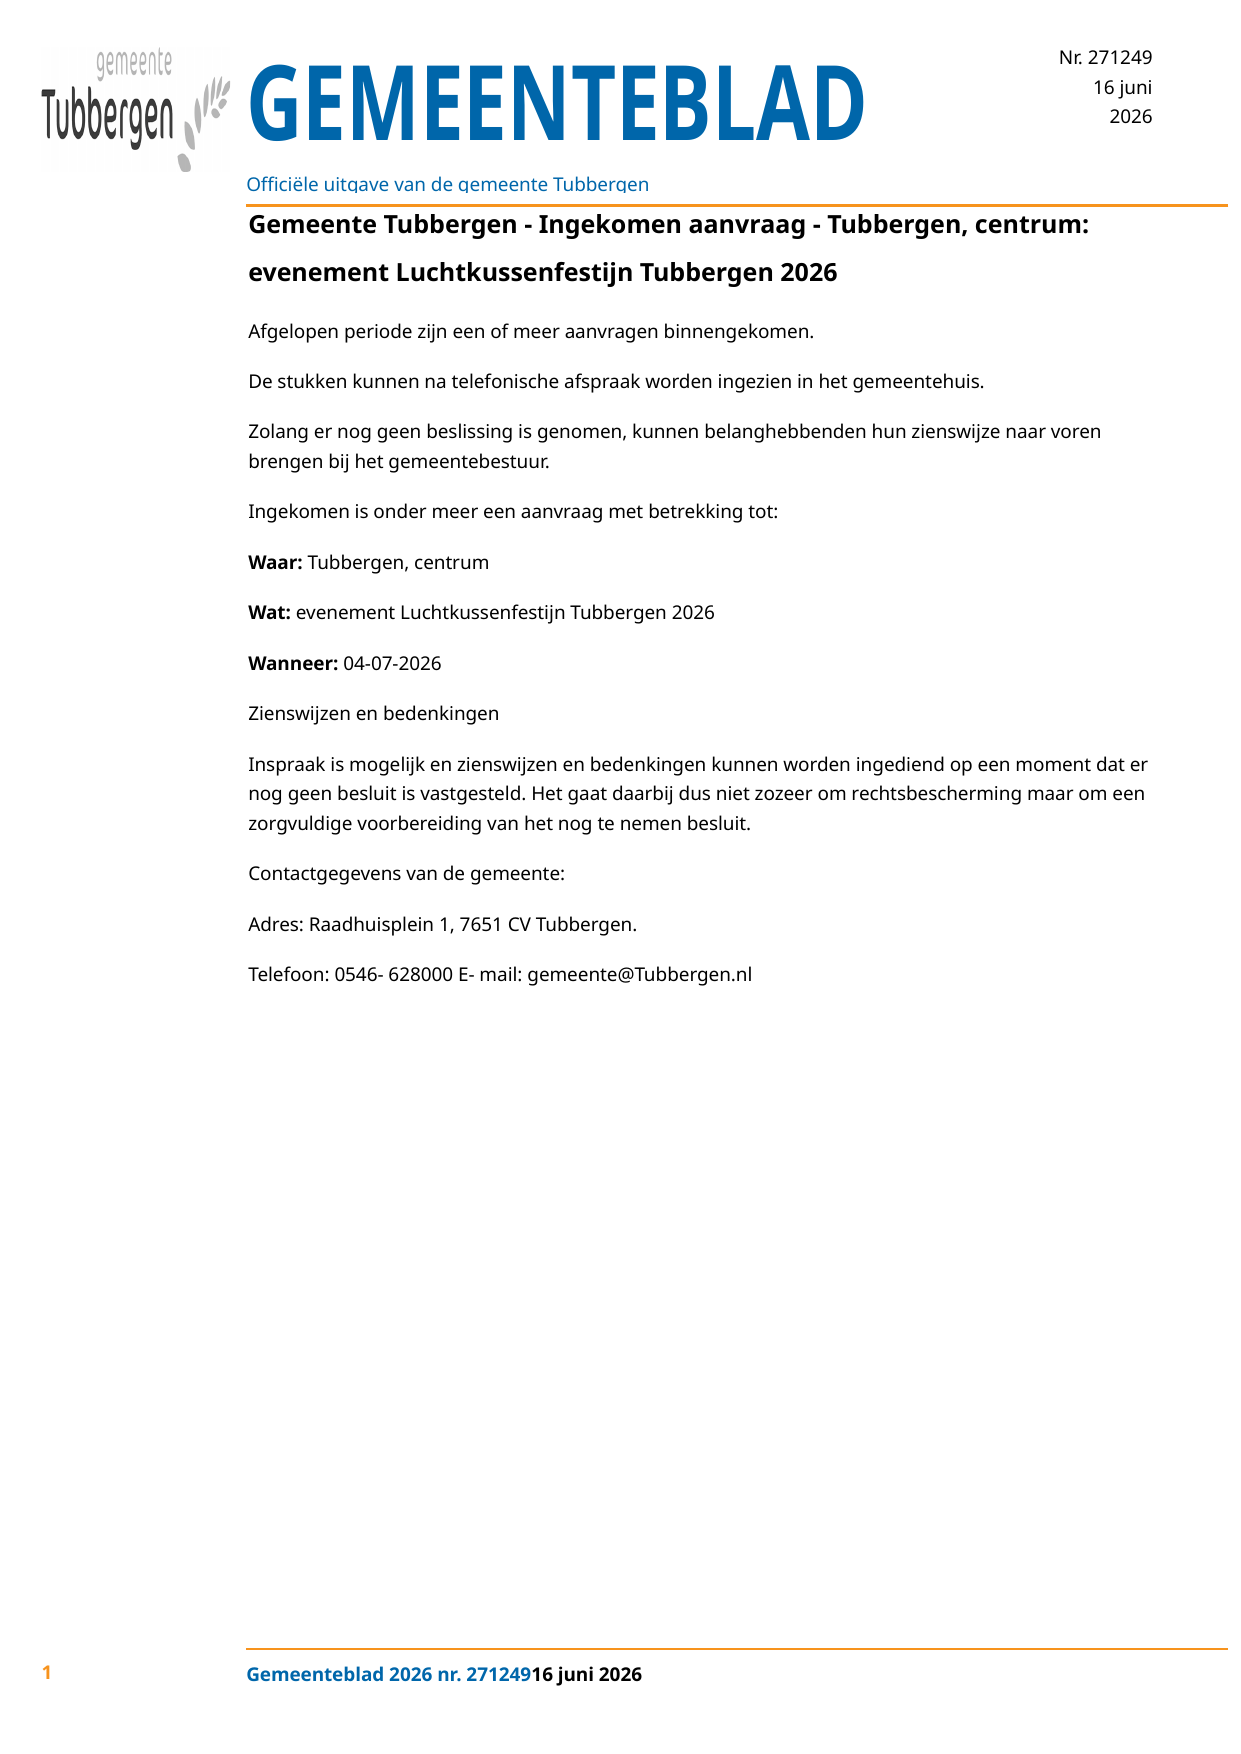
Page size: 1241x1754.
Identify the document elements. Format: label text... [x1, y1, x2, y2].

text Adres: Raadhuisplein 1, 7651 CV Tubbergen. [248, 911, 1152, 937]
text Zienswijzen en bedenkingen [248, 700, 1152, 726]
text De stukken kunnen na telefonische afspraak worden ingezien in het gemeentehuis. [248, 368, 1152, 394]
text Ingekomen is onder meer een aanvraag met betrekking tot: [248, 499, 1152, 524]
text Wanneer: 04-07-2026 [248, 650, 1152, 676]
text Wat: evenement Luchtkussenfestijn Tubbergen 2026 [248, 599, 1152, 625]
text Gemeente Tubbergen - Ingekomen aanvraag - Tubbergen, centrum: evenement Luchtkussenfestijn Tubbergen 2026 [248, 207, 1152, 288]
text Zolang er nog geen beslissing is genomen, kunnen belanghebbenden hun zienswijze naar voren brengen bij het gemeentebestuur. [248, 419, 1152, 474]
text Telefoon: 0546- 628000 E- mail: gemeente@Tubbergen.nl [248, 961, 1152, 987]
text Waar: Tubbergen, centrum [248, 549, 1152, 575]
text Inspraak is mogelijk en zienswijzen en bedenkingen kunnen worden ingediend op een moment dat er nog geen besluit is vastgesteld. Het gaat daarbij dus niet zozeer om rechtsbescherming maar om een zorgvuldige voorbereiding van het nog te nemen besluit. [248, 751, 1152, 836]
text Afgelopen periode zijn een of meer aanvragen binnengekomen. [248, 318, 1152, 344]
picture [41, 47, 231, 172]
text Contactgegevens van de gemeente: [248, 860, 1152, 886]
